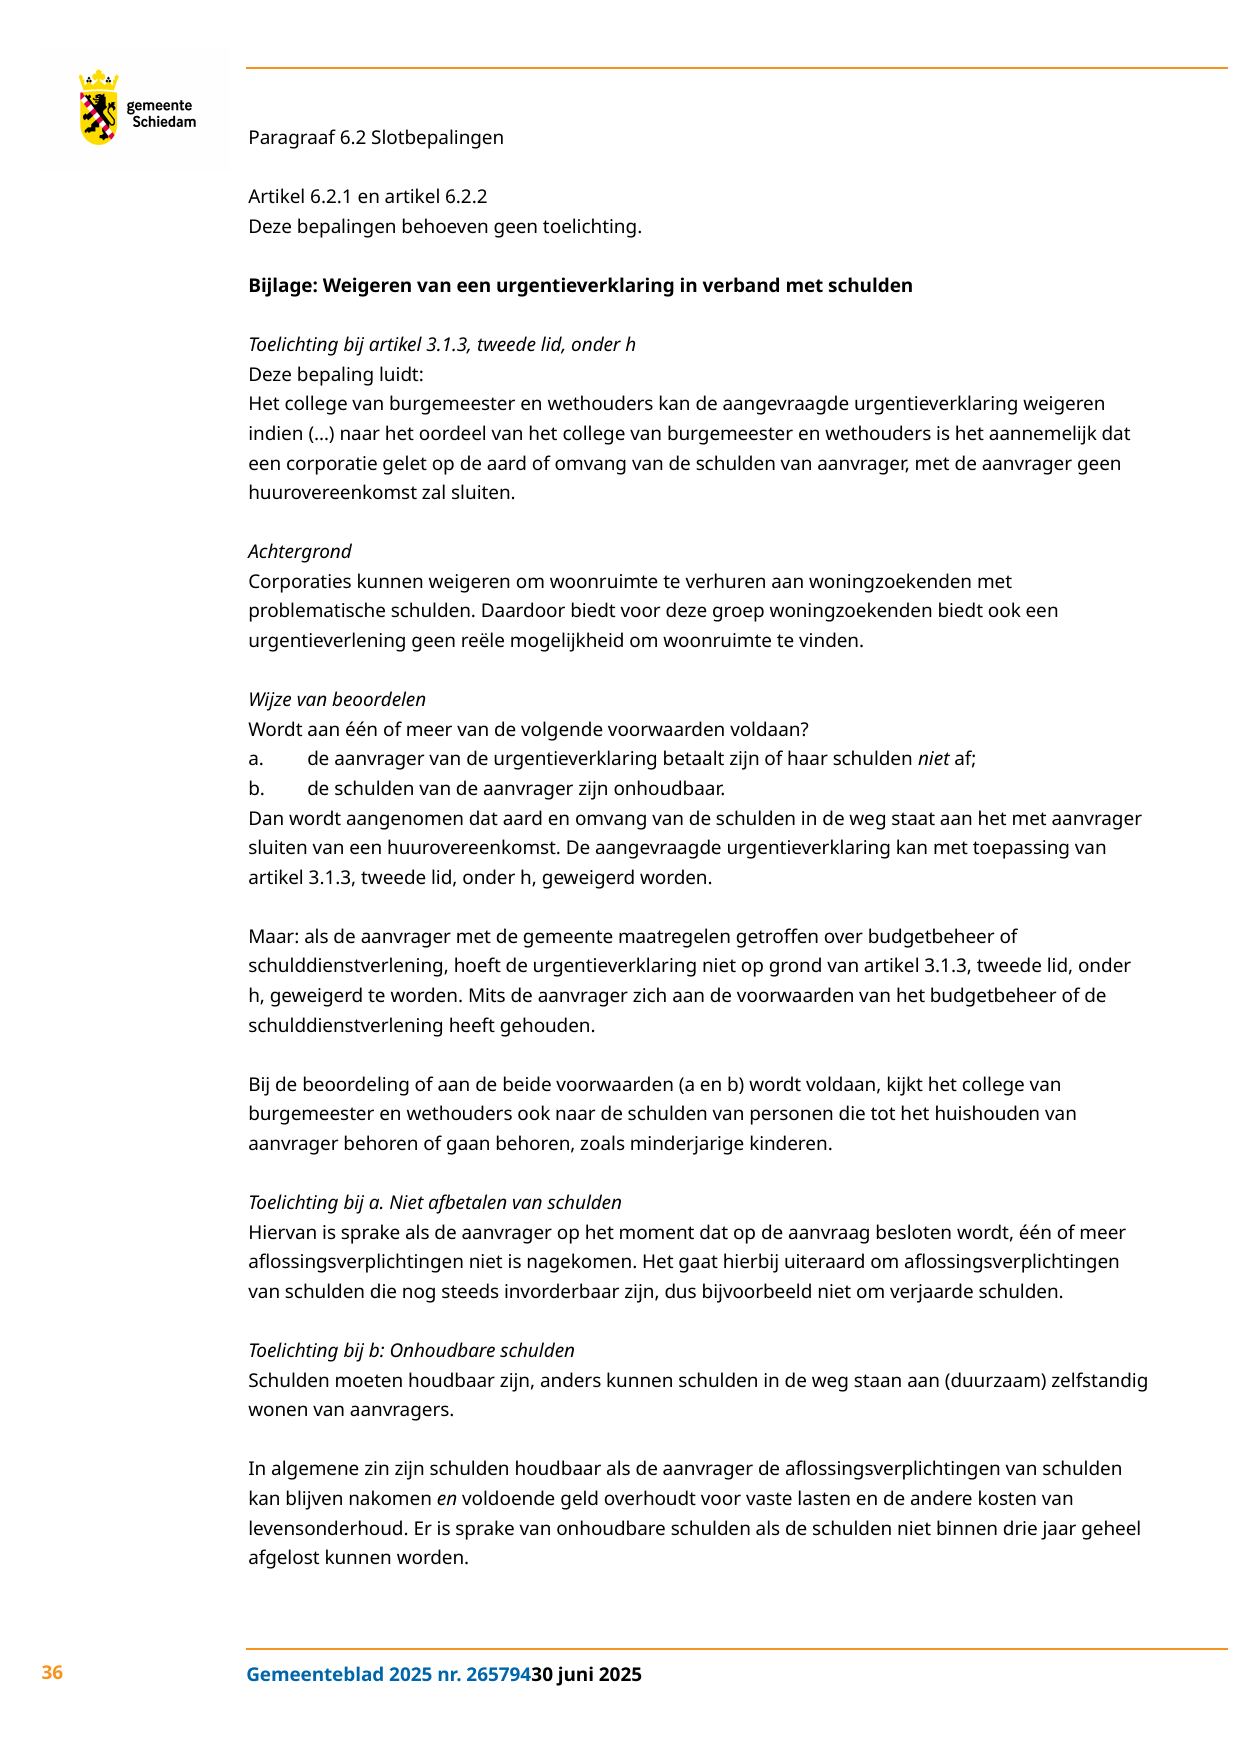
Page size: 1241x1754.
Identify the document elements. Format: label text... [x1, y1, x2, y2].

text Het college van burgemeester en wethouders kan de aangevraagde urgentieverklaring weigeren indien (…) naar het oordeel van het college van burgemeester en wethouders is het aannemelijk dat een corporatie gelet op de aard of omvang van de schulden van aanvrager, met de aanvrager geen huurovereenkomst zal sluiten. [248, 391, 1152, 505]
text In algemene zin zijn schulden houdbaar als de aanvrager de aflossingsverplichtingen van schulden kan blijven nakomen en voldoende geld overhoudt voor vaste lasten en de andere kosten van levensonderhoud. Er is sprake van onhoudbare schulden als de schulden niet binnen drie jaar geheel afgelost kunnen worden. [248, 1456, 1152, 1570]
text Achtergrond [248, 538, 1152, 564]
text Bijlage: Weigeren van een urgentieverklaring in verband met schulden [248, 272, 1152, 298]
text Deze bepaling luidt: [248, 361, 1152, 387]
list de schulden van de aanvrager zijn onhoudbaar. [248, 775, 1152, 801]
text Schulden moeten houdbaar zijn, anders kunnen schulden in de weg staan aan (duurzaam) zelfstandig wonen van aanvragers. [248, 1367, 1152, 1422]
text Deze bepalingen behoeven geen toelichting. [248, 213, 1152, 239]
text Toelichting bij b: Onhoudbare schulden [248, 1337, 1152, 1363]
text Dan wordt aangenomen dat aard en omvang van de schulden in de weg staat aan het met aanvrager sluiten van een huurovereenkomst. De aangevraagde urgentieverklaring kan met toepassing van artikel 3.1.3, tweede lid, onder h, geweigerd worden. [248, 805, 1152, 890]
text Corporaties kunnen weigeren om woonruimte te verhuren aan woningzoekenden met problematische schulden. Daardoor biedt voor deze groep woningzoekenden biedt ook een urgentieverlening geen reële mogelijkheid om woonruimte te vinden. [248, 568, 1152, 653]
list de aanvrager van de urgentieverklaring betaalt zijn of haar schulden niet af; [248, 746, 1152, 771]
picture [41, 47, 231, 172]
text Hiervan is sprake als de aanvrager op het moment dat op de aanvraag besloten wordt, één of meer aflossingsverplichtingen niet is nagekomen. Het gaat hierbij uiteraard om aflossingsverplichtingen van schulden die nog steeds invorderbaar zijn, dus bijvoorbeeld niet om verjaarde schulden. [248, 1219, 1152, 1304]
text Maar: als de aanvrager met de gemeente maatregelen getroffen over budgetbeheer of schulddienstverlening, hoeft de urgentieverklaring niet op grond van artikel 3.1.3, tweede lid, onder h, geweigerd te worden. Mits de aanvrager zich aan de voorwaarden van het budgetbeheer of de schulddienstverlening heeft gehouden. [248, 923, 1152, 1038]
text Toelichting bij artikel 3.1.3, tweede lid, onder h [248, 331, 1152, 357]
text Wijze van beoordelen [248, 686, 1152, 712]
text Toelichting bij a. Niet afbetalen van schulden [248, 1189, 1152, 1215]
text Wordt aan één of meer van de volgende voorwaarden voldaan? [248, 716, 1152, 742]
text Bij de beoordeling of aan de beide voorwaarden (a en b) wordt voldaan, kijkt het college van burgemeester en wethouders ook naar de schulden van personen die tot het huishouden van aanvrager behoren of gaan behoren, zoals minderjarige kinderen. [248, 1071, 1152, 1156]
text Paragraaf 6.2 Slotbepalingen [248, 124, 1152, 150]
text Artikel 6.2.1 en artikel 6.2.2 [248, 183, 1152, 209]
